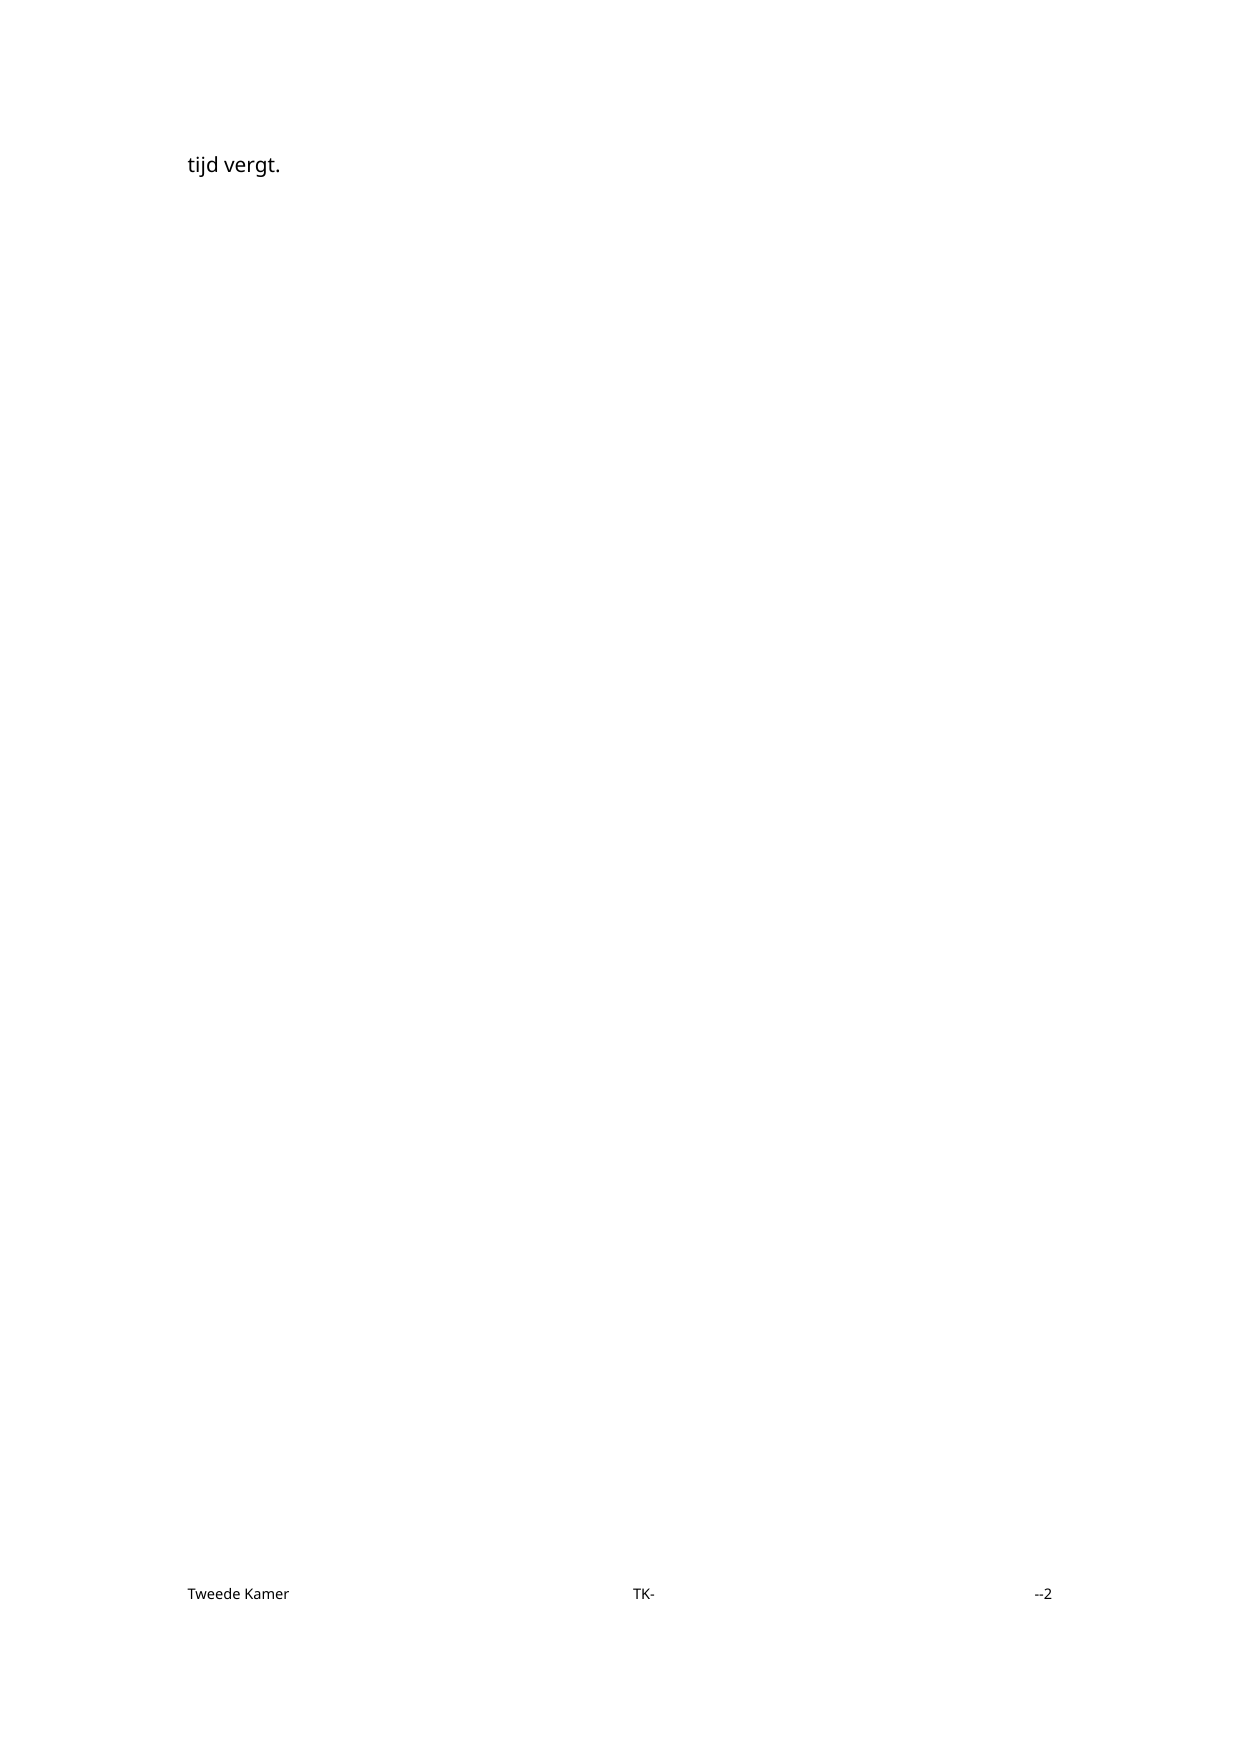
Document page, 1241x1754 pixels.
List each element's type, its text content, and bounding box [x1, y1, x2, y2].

text tijd vergt. [187, 150, 1053, 178]
